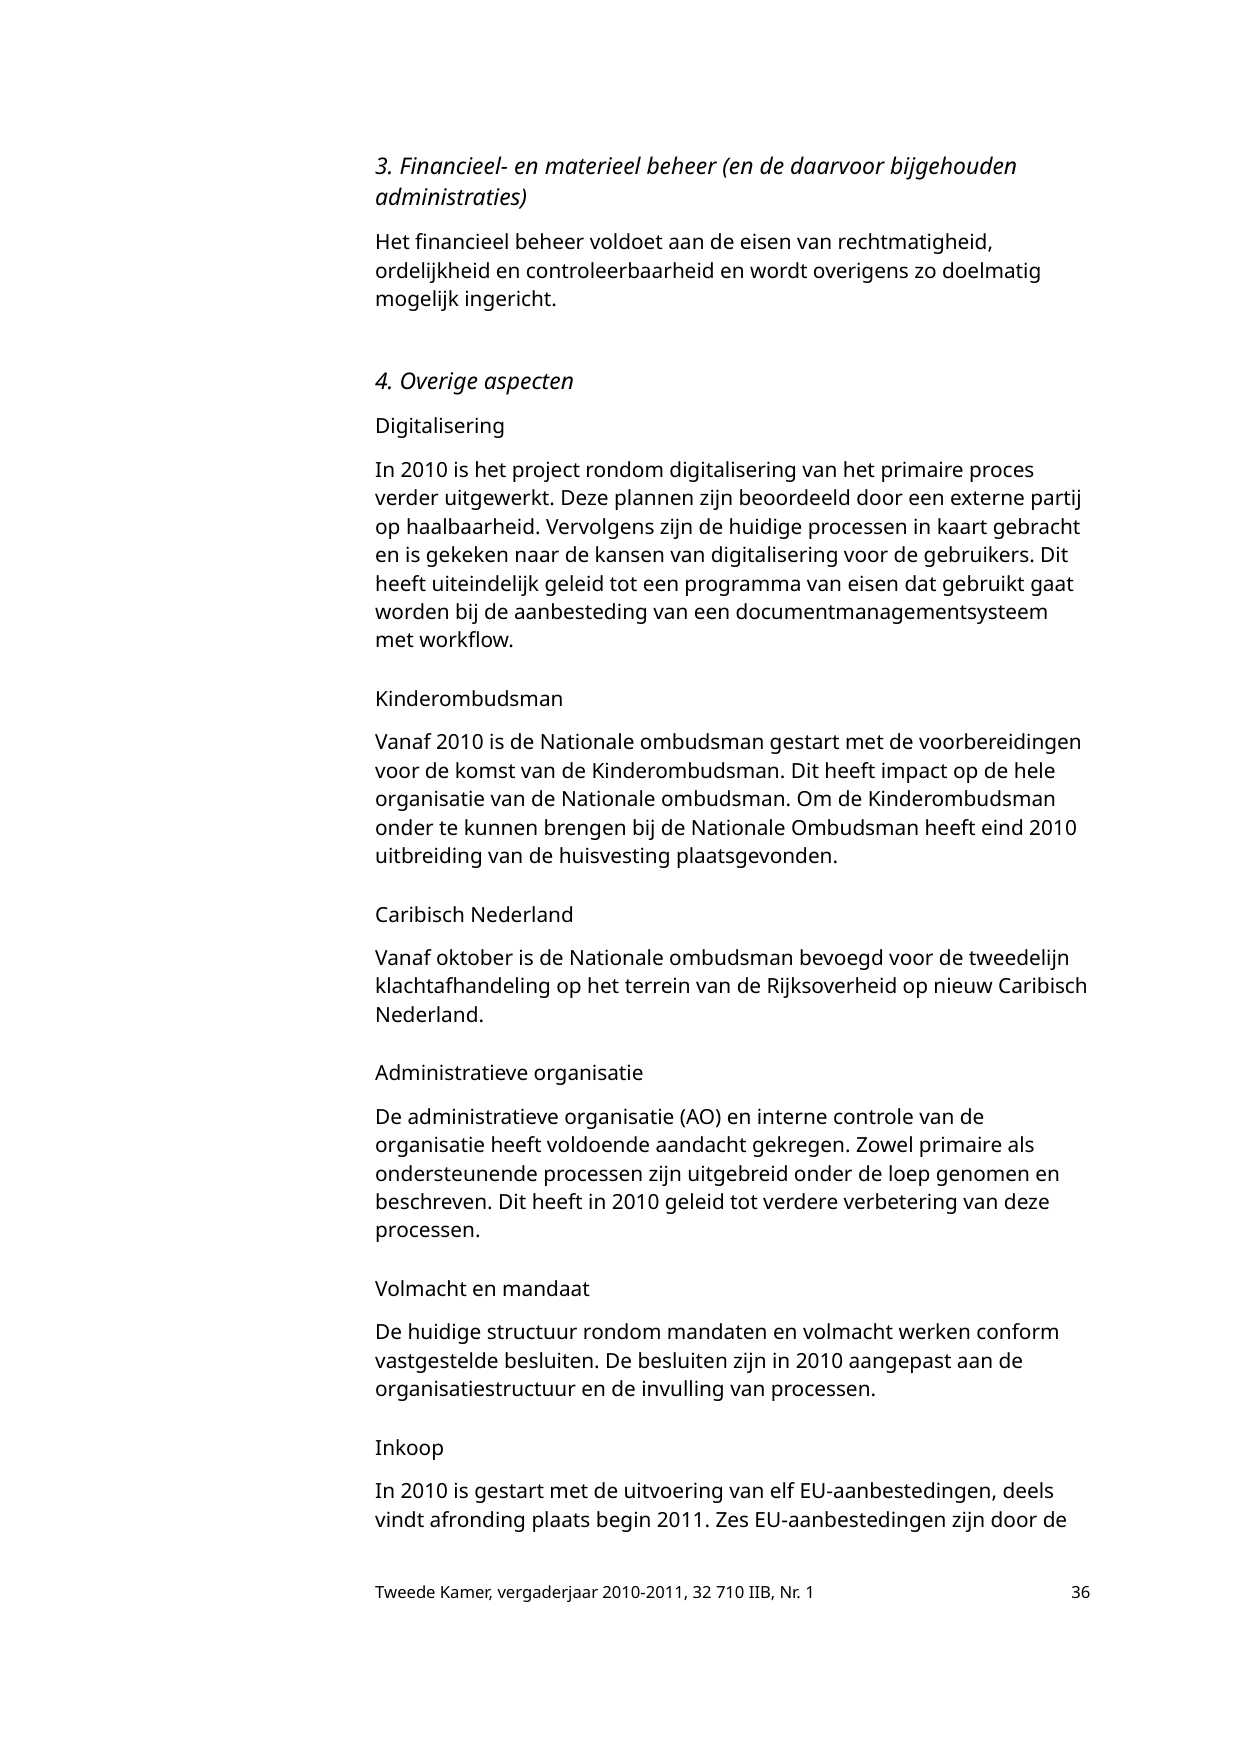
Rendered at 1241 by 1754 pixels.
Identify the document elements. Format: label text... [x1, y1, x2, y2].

text De administratieve organisatie (AO) en interne controle van de organisatie heeft voldoende aandacht gekregen. Zowel primaire als ondersteunende processen zijn uitgebreid onder de loep genomen en beschreven. Dit heeft in 2010 geleid tot verdere verbetering van deze processen. [375, 1102, 1090, 1244]
text In 2010 is gestart met de uitvoering van elf EU-aanbestedingen, deels vindt afronding plaats begin 2011. Zes EU-aanbestedingen zijn door de [375, 1476, 1090, 1533]
text Caribisch Nederland [375, 900, 1090, 928]
text In 2010 is het project rondom digitalisering van het primaire proces verder uitgewerkt. Deze plannen zijn beoordeeld door een externe partij op haalbaarheid. Vervolgens zijn de huidige processen in kaart gebracht en is gekeken naar de kansen van digitalisering voor de gebruikers. Dit heeft uiteindelijk geleid tot een programma van eisen dat gebruikt gaat worden bij de aanbesteding van een documentmanagementsysteem met workflow. [375, 455, 1090, 654]
text De huidige structuur rondom mandaten en volmacht werken conform vastgestelde besluiten. De besluiten zijn in 2010 aangepast aan de organisatiestructuur en de invulling van processen. [375, 1317, 1090, 1403]
text Kinderombudsman [375, 684, 1090, 712]
text Vanaf 2010 is de Nationale ombudsman gestart met de voorbereidingen voor de komst van de Kinderombudsman. Dit heeft impact op de hele organisatie van de Nationale ombudsman. Om de Kinderombudsman onder te kunnen brengen bij de Nationale Ombudsman heeft eind 2010 uitbreiding van de huisvesting plaatsgevonden. [375, 727, 1090, 870]
text Vanaf oktober is de Nationale ombudsman bevoegd voor de tweedelijn klachtafhandeling op het terrein van de Rijksoverheid op nieuw Caribisch Nederland. [375, 943, 1090, 1028]
text Volmacht en mandaat [375, 1274, 1090, 1302]
text Digitalisering [375, 412, 1090, 440]
text Administratieve organisatie [375, 1058, 1090, 1087]
text Het financieel beheer voldoet aan de eisen van rechtmatigheid, ordelijkheid en controleerbaarheid en wordt overigens zo doelmatig mogelijk ingericht. [375, 227, 1090, 313]
subtitle 4. Overige aspecten [375, 365, 1090, 397]
text Inkoop [375, 1433, 1090, 1461]
subtitle 3. Financieel- en materieel beheer (en de daarvoor bijgehouden administraties) [375, 150, 1090, 212]
